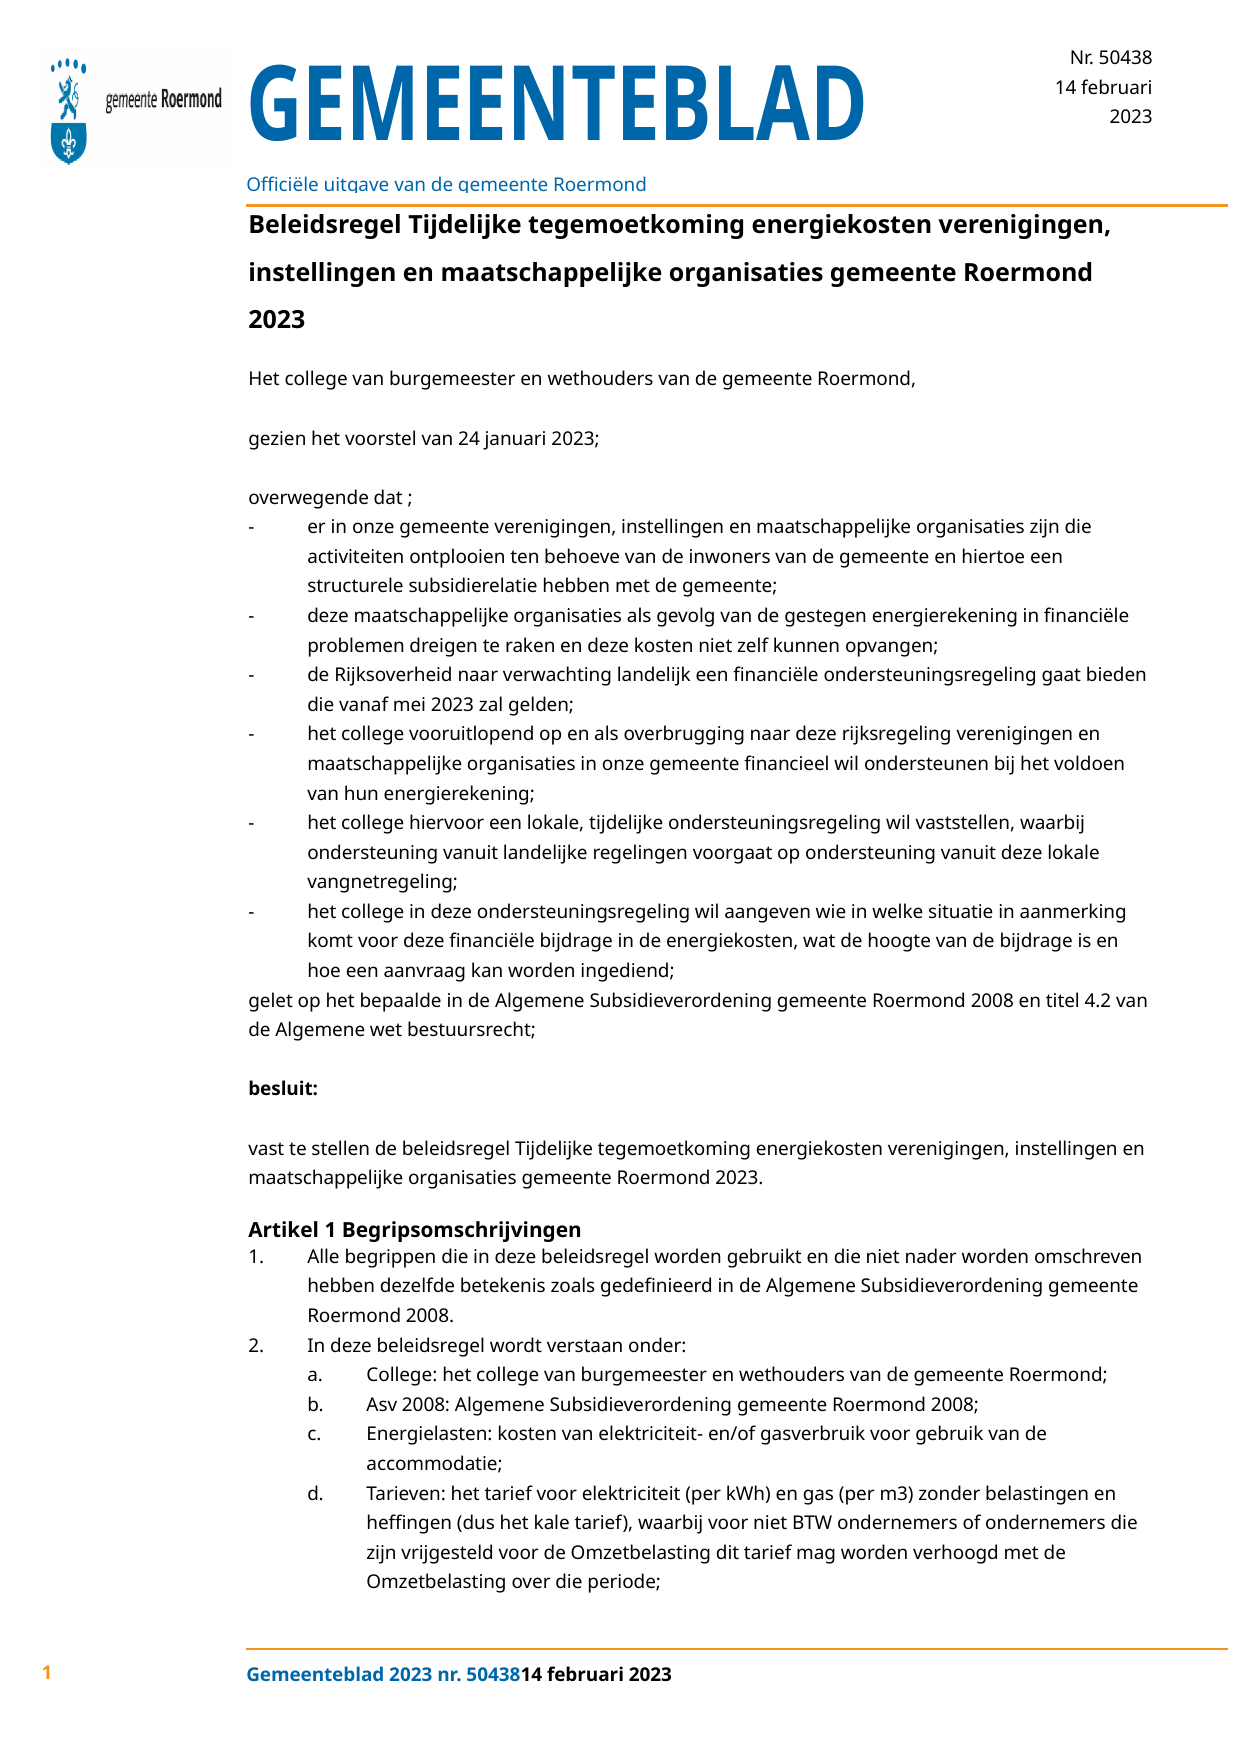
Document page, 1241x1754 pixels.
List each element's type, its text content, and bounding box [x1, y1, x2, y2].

list Tarieven: het tarief voor elektriciteit (per kWh) en gas (per m3) zonder belastingen en heffingen (dus het kale tarief), waarbij voor niet BTW ondernemers of ondernemers die zijn vrijgesteld voor de Omzetbelasting dit tarief mag worden verhoogd met de Omzetbelasting over die periode; [307, 1480, 1152, 1594]
list Asv 2008: Algemene Subsidieverordening gemeente Roermond 2008; [307, 1391, 1152, 1417]
text Het college van burgemeester en wethouders van de gemeente Roermond, [248, 366, 1152, 391]
text gezien het voorstel van 24 januari 2023; [248, 425, 1152, 450]
list deze maatschappelijke organisaties als gevolg van de gestegen energierekening in financiële problemen dreigen te raken en deze kosten niet zelf kunnen opvangen; [248, 602, 1152, 657]
list College: het college van burgemeester en wethouders van de gemeente Roermond; [307, 1361, 1152, 1387]
list het college hiervoor een lokale, tijdelijke ondersteuningsregeling wil vaststellen, waarbij ondersteuning vanuit landelijke regelingen voorgaat op ondersteuning vanuit deze lokale vangnetregeling; [248, 809, 1152, 894]
list het college in deze ondersteuningsregeling wil aangeven wie in welke situatie in aanmerking komt voor deze financiële bijdrage in de energiekosten, wat de hoogte van de bijdrage is en hoe een aanvraag kan worden ingediend; [248, 898, 1152, 983]
text overwegende dat ; [248, 484, 1152, 509]
text besluit: [248, 1076, 1152, 1101]
list de Rijksoverheid naar verwachting landelijk een financiële ondersteuningsregeling gaat bieden die vanaf mei 2023 zal gelden; [248, 661, 1152, 717]
text Beleidsregel Tijdelijke tegemoetkoming energiekosten verenigingen, instellingen en maatschappelijke organisaties gemeente Roermond 2023 [248, 207, 1152, 336]
picture [41, 47, 231, 172]
text Artikel 1 Begripsomschrijvingen [248, 1215, 1152, 1243]
list In deze beleidsregel wordt verstaan onder: [248, 1332, 1152, 1358]
list het college vooruitlopend op en als overbrugging naar deze rijksregeling verenigingen en maatschappelijke organisaties in onze gemeente financieel wil ondersteunen bij het voldoen van hun energierekening; [248, 721, 1152, 805]
text gelet op het bepaalde in de Algemene Subsidieverordening gemeente Roermond 2008 en titel 4.2 van de Algemene wet bestuursrecht; [248, 987, 1152, 1042]
list Alle begrippen die in deze beleidsregel worden gebruikt en die niet nader worden omschreven hebben dezelfde betekenis zoals gedefinieerd in de Algemene Subsidieverordening gemeente Roermond 2008. [248, 1243, 1152, 1328]
text vast te stellen de beleidsregel Tijdelijke tegemoetkoming energiekosten verenigingen, instellingen en maatschappelijke organisaties gemeente Roermond 2023. [248, 1135, 1152, 1190]
list Energielasten: kosten van elektriciteit- en/of gasverbruik voor gebruik van de accommodatie; [307, 1421, 1152, 1476]
list er in onze gemeente verenigingen, instellingen en maatschappelijke organisaties zijn die activiteiten ontplooien ten behoeve van de inwoners van de gemeente en hiertoe een structurele subsidierelatie hebben met de gemeente; [248, 513, 1152, 598]
